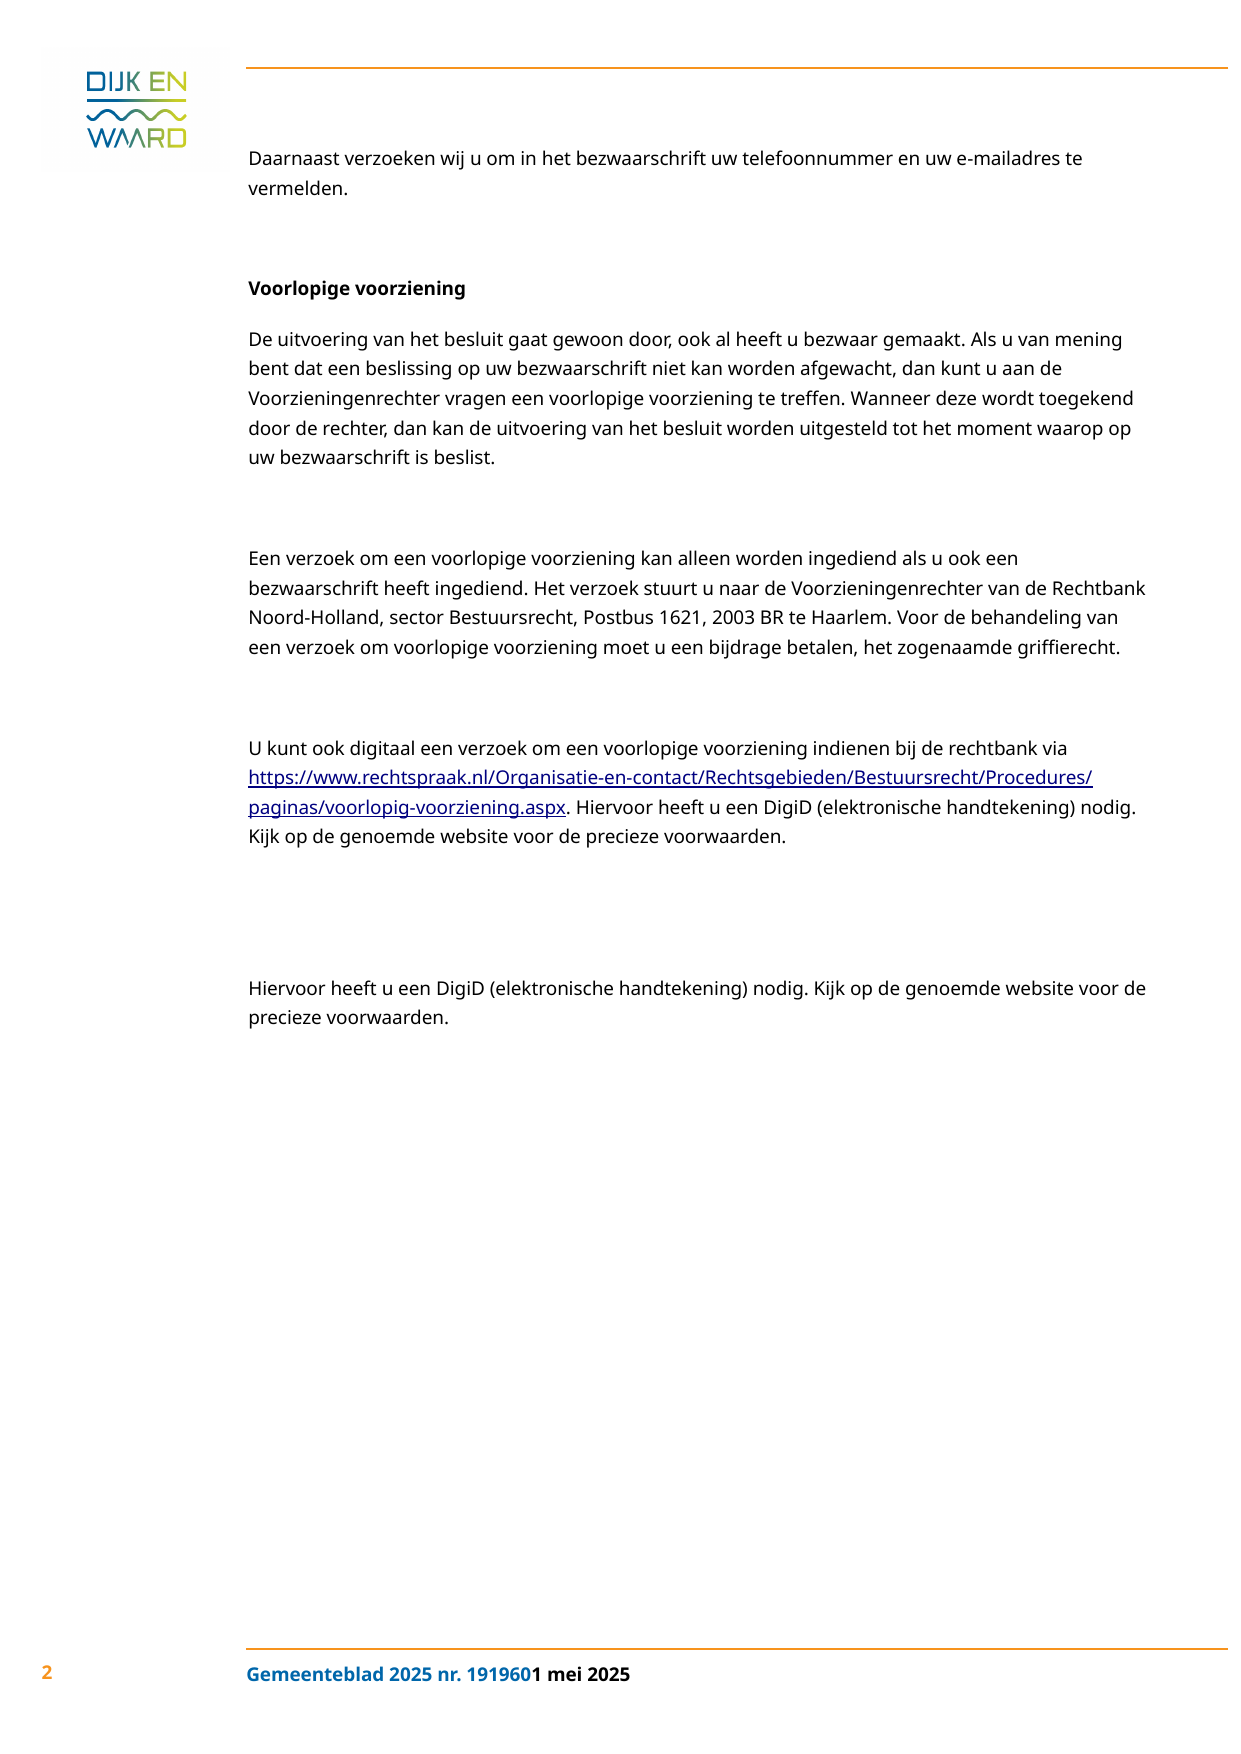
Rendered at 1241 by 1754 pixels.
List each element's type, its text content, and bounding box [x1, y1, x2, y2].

text De uitvoering van het besluit gaat gewoon door, ook al heeft u bezwaar gemaakt. Als u van mening bent dat een beslissing op uw bezwaarschrift niet kan worden afgewacht, dan kunt u aan de Voorzieningenrechter vragen een voorlopige voorziening te treffen. Wanneer deze wordt toegekend door de rechter, dan kan de uitvoering van het besluit worden uitgesteld tot het moment waarop op uw bezwaarschrift is beslist. [248, 326, 1152, 470]
text Een verzoek om een voorlopige voorziening kan alleen worden ingediend als u ook een bezwaarschrift heeft ingediend. Het verzoek stuurt u naar de Voorzieningenrechter van de Rechtbank Noord-Holland, sector Bestuursrecht, Postbus 1621, 2003 BR te Haarlem. Voor de behandeling van een verzoek om voorlopige voorziening moet u een bijdrage betalen, het zogenaamde griffierecht. [248, 545, 1152, 660]
text Voorlopige voorziening [248, 276, 1152, 301]
text Hiervoor heeft u een DigiD (elektronische handtekening) nodig. Kijk op de genoemde website voor de precieze voorwaarden. [248, 975, 1152, 1030]
text Daarnaast verzoeken wij u om in het bezwaarschrift uw telefoonnummer en uw e-mailadres te vermelden. [248, 145, 1152, 201]
picture [41, 47, 231, 172]
text U kunt ook digitaal een verzoek om een voorlopige voorziening indienen bij de rechtbank via https://www.rechtspraak.nl/Organisatie-en-contact/Rechtsgebieden/Bestuursrecht/Procedures/paginas/voorlopig-voorziening.aspx. Hiervoor heeft u een DigiD (elektronische handtekening) nodig. Kijk op de genoemde website voor de precieze voorwaarden. [248, 735, 1152, 849]
